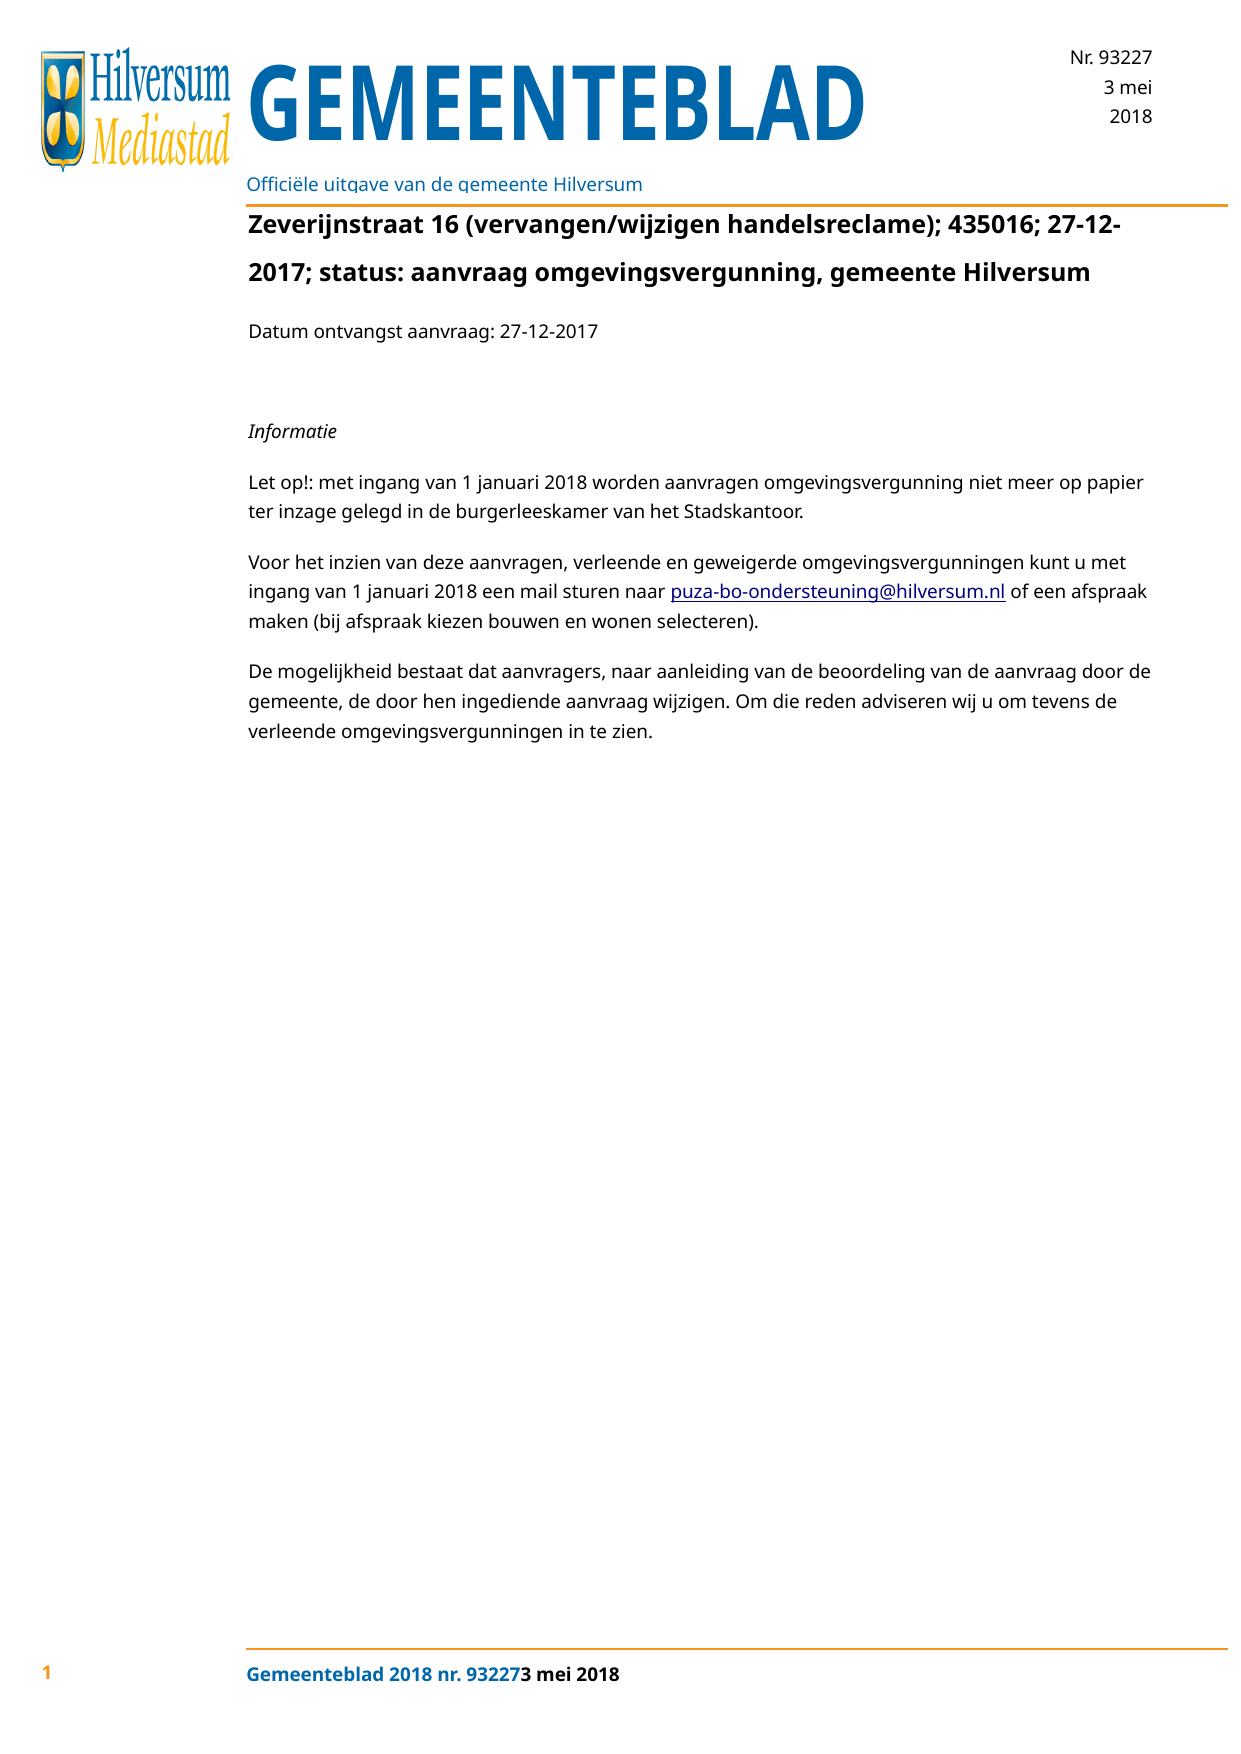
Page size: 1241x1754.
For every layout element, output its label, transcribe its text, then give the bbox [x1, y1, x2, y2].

text Datum ontvangst aanvraag: 27-12-2017 [248, 318, 1152, 344]
text Informatie [248, 419, 1152, 444]
text Zeverijnstraat 16 (vervangen/wijzigen handelsreclame); 435016; 27-12-2017; status: aanvraag omgevingsvergunning, gemeente Hilversum [248, 207, 1152, 288]
text Voor het inzien van deze aanvragen, verleende en geweigerde omgevingsvergunningen kunt u met ingang van 1 januari 2018 een mail sturen naar puza-bo-ondersteuning@hilversum.nl of een afspraak maken (bij afspraak kiezen bouwen en wonen selecteren). [248, 549, 1152, 634]
text De mogelijkheid bestaat dat aanvragers, naar aanleiding van de beoordeling van de aanvraag door de gemeente, de door hen ingediende aanvraag wijzigen. Om die reden adviseren wij u om tevens de verleende omgevingsvergunningen in te zien. [248, 659, 1152, 744]
text Let op!: met ingang van 1 januari 2018 worden aanvragen omgevingsvergunning niet meer op papier ter inzage gelegd in de burgerleeskamer van het Stadskantoor. [248, 469, 1152, 524]
picture [41, 47, 231, 172]
